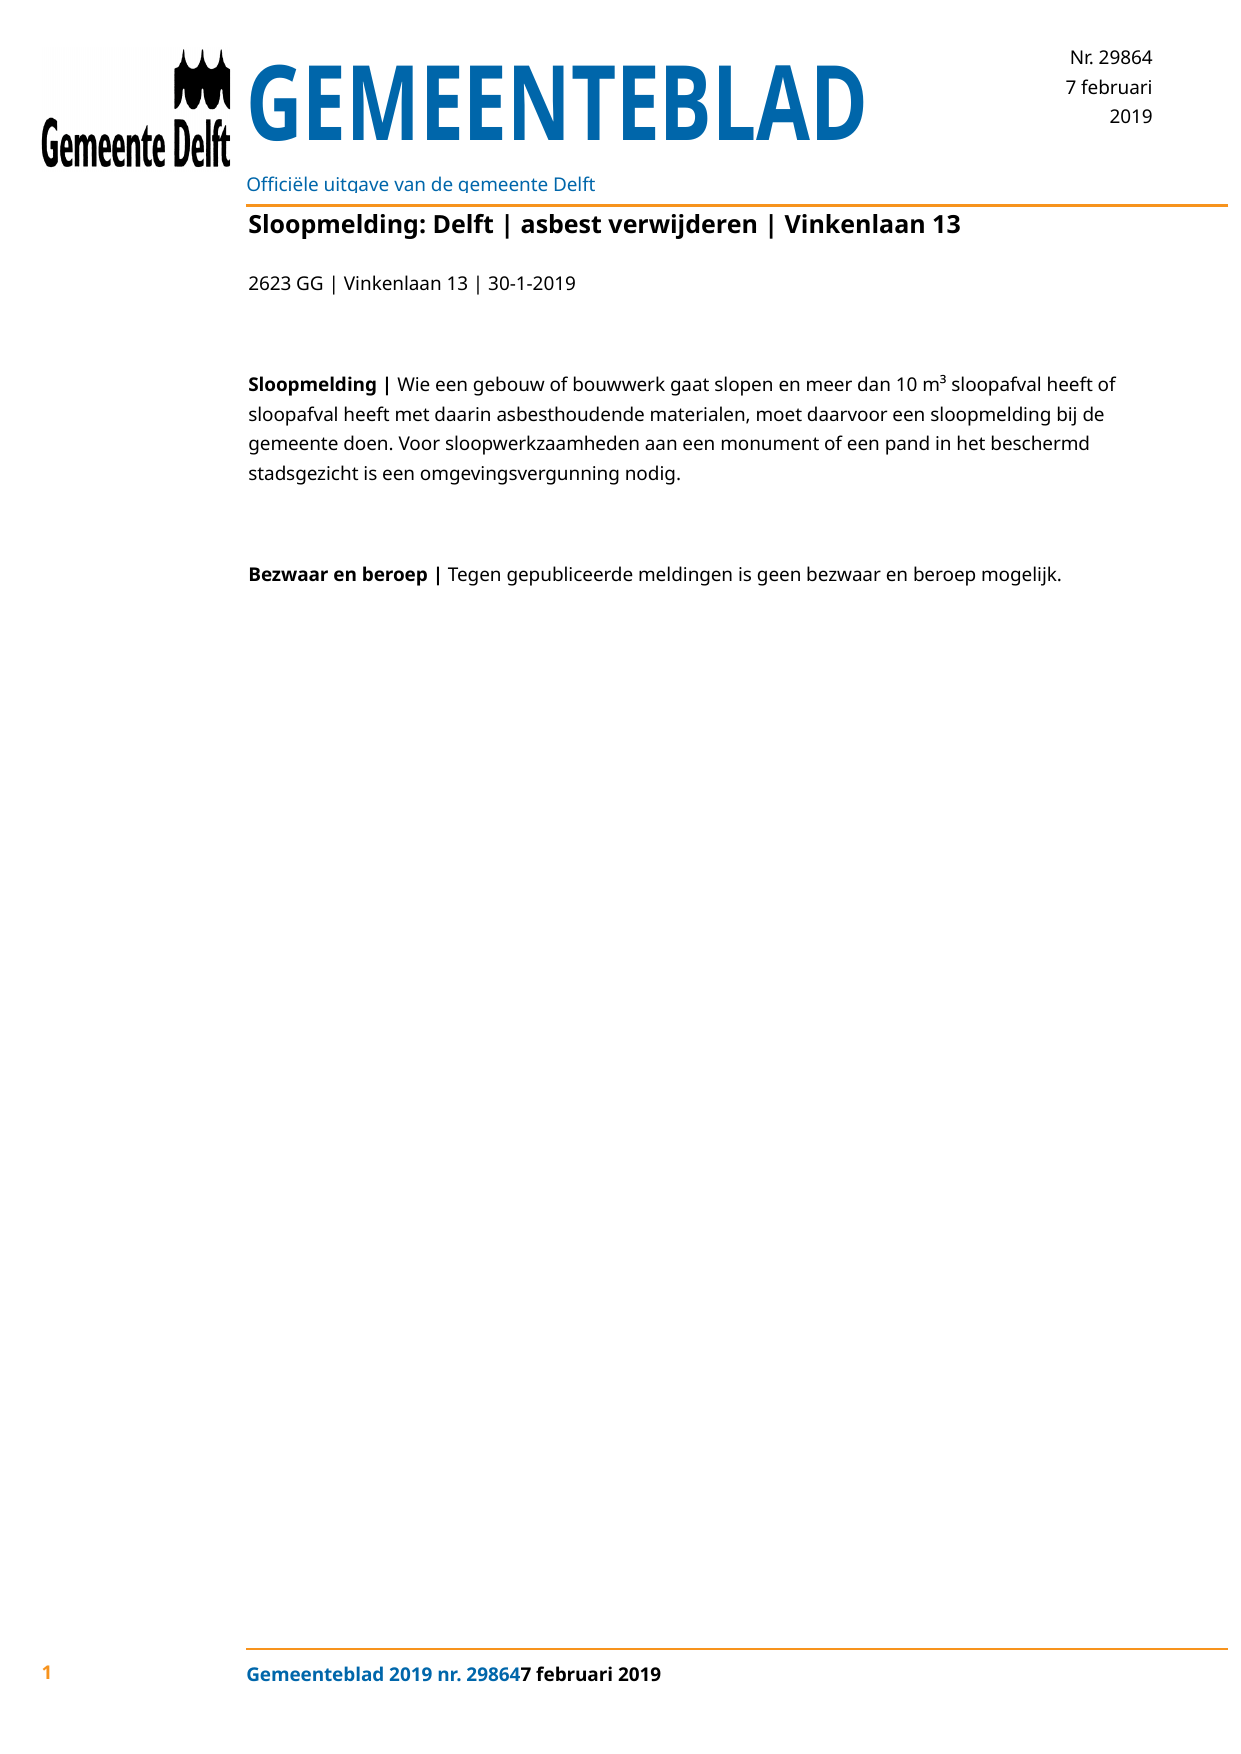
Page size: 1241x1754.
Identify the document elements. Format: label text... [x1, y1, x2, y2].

text Sloopmelding | Wie een gebouw of bouwwerk gaat slopen en meer dan 10 m³ sloopafval heeft of sloopafval heeft met daarin asbesthoudende materialen, moet daarvoor een sloopmelding bij de gemeente doen. Voor sloopwerkzaamheden aan een monument of een pand in het beschermd stadsgezicht is een omgevingsvergunning nodig. [248, 371, 1152, 486]
text Bezwaar en beroep | Tegen gepubliceerde meldingen is geen bezwaar en beroep mogelijk. [248, 561, 1152, 586]
text Sloopmelding: Delft | asbest verwijderen | Vinkenlaan 13 [248, 207, 1152, 241]
text 2623 GG | Vinkenlaan 13 | 30-1-2019 [248, 270, 1152, 296]
picture [41, 47, 231, 172]
